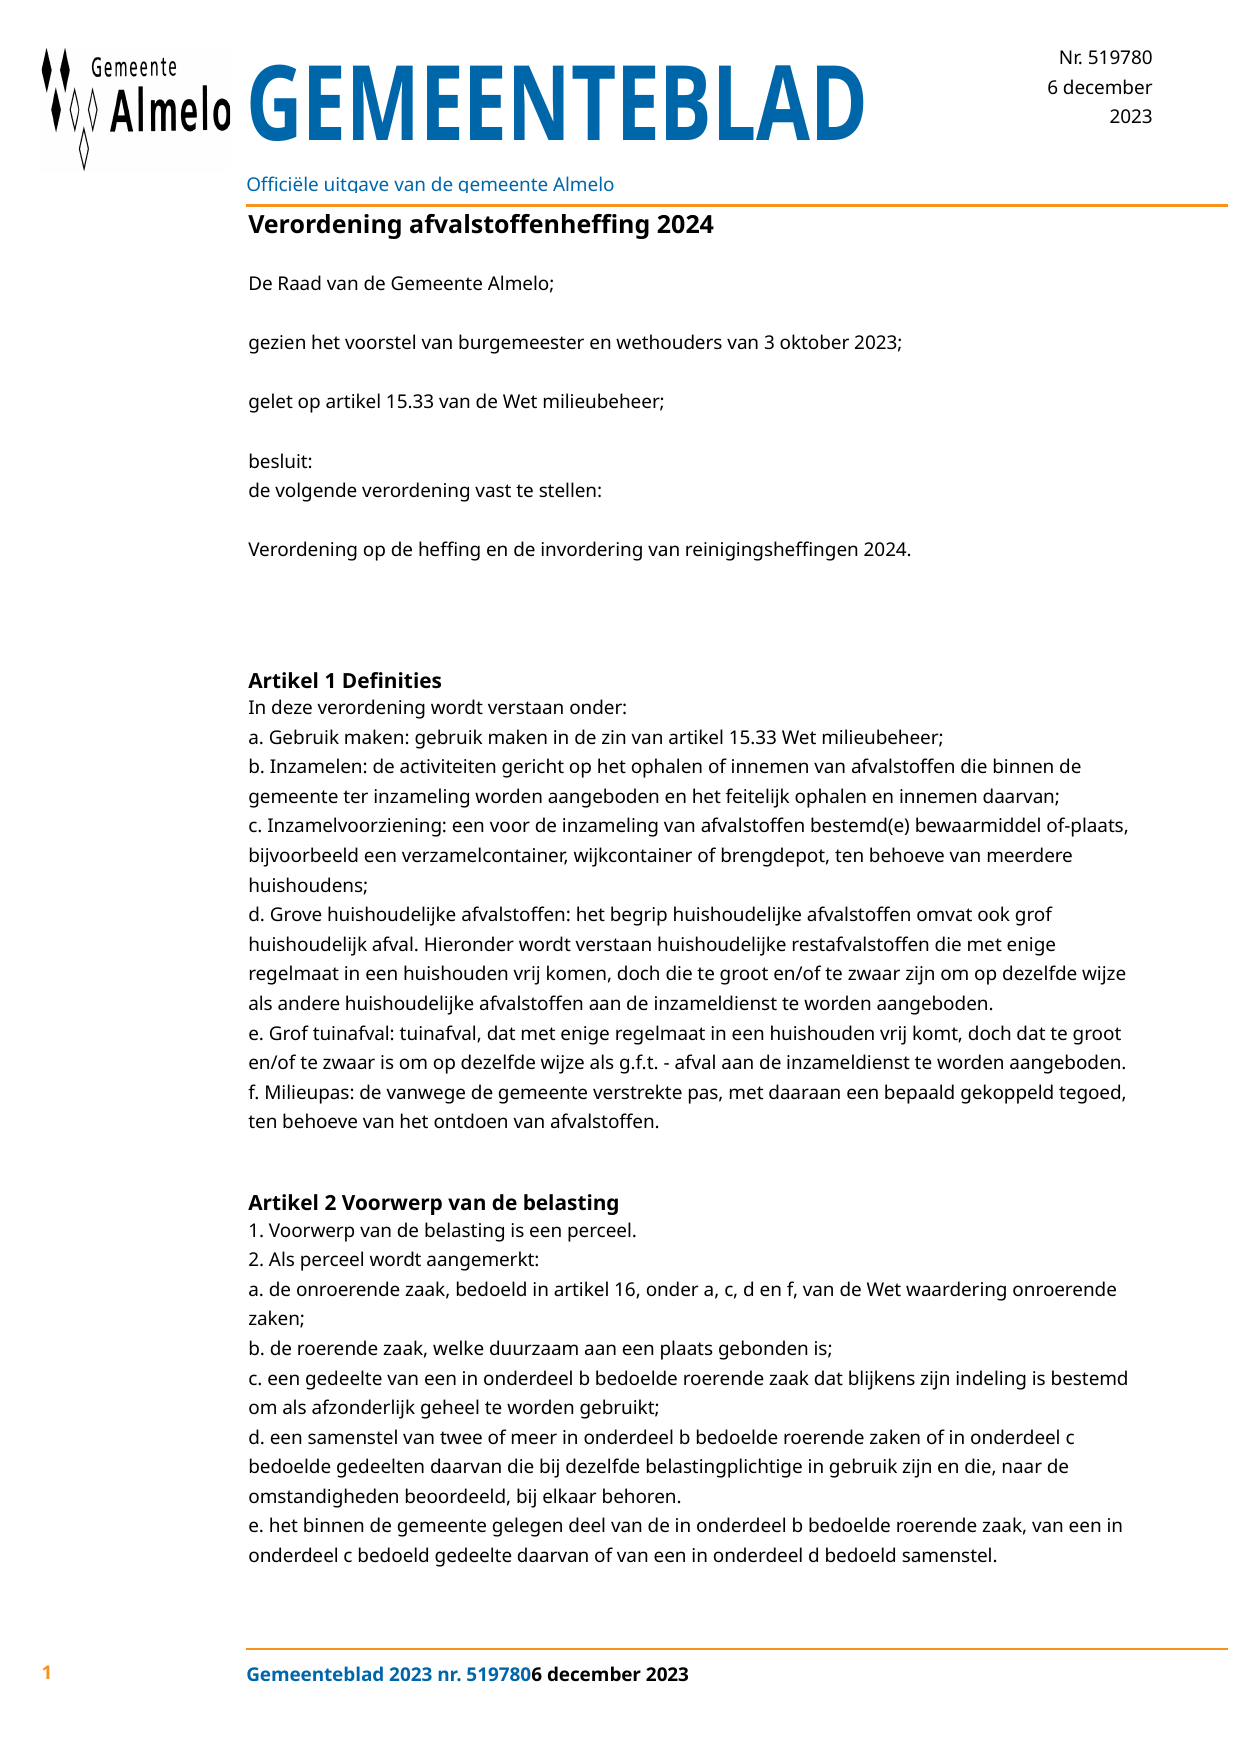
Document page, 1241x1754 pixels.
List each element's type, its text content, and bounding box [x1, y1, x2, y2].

picture [41, 47, 231, 172]
text c. een gedeelte van een in onderdeel b bedoelde roerende zaak dat blijkens zijn indeling is bestemd om als afzonderlijk geheel te worden gebruikt; [248, 1365, 1152, 1420]
text a. Gebruik maken: gebruik maken in de zin van artikel 15.33 Wet milieubeheer; [248, 724, 1152, 749]
text b. de roerende zaak, welke duurzaam aan een plaats gebonden is; [248, 1335, 1152, 1361]
text de volgende verordening vast te stellen: [248, 477, 1152, 503]
text a. de onroerende zaak, bedoeld in artikel 16, onder a, c, d en f, van de Wet waardering onroerende zaken; [248, 1276, 1152, 1331]
text De Raad van de Gemeente Almelo; [248, 270, 1152, 296]
text gezien het voorstel van burgemeester en wethouders van 3 oktober 2023; [248, 329, 1152, 355]
text e. Grof tuinafval: tuinafval, dat met enige regelmaat in een huishouden vrij komt, doch dat te groot en/of te zwaar is om op dezelfde wijze als g.f.t. - afval aan de inzameldienst te worden aangeboden. [248, 1020, 1152, 1075]
text gelet op artikel 15.33 van de Wet milieubeheer; [248, 389, 1152, 414]
text e. het binnen de gemeente gelegen deel van de in onderdeel b bedoelde roerende zaak, van een in onderdeel c bedoeld gedeelte daarvan of van een in onderdeel d bedoeld samenstel. [248, 1513, 1152, 1568]
text Artikel 1 Definities [248, 666, 1152, 694]
text d. een samenstel van twee of meer in onderdeel b bedoelde roerende zaken of in onderdeel c bedoelde gedeelten daarvan die bij dezelfde belastingplichtige in gebruik zijn en die, naar de omstandigheden beoordeeld, bij elkaar behoren. [248, 1424, 1152, 1509]
text Verordening afvalstoffenheffing 2024 [248, 207, 1152, 241]
text 1. Voorwerp van de belasting is een perceel. [248, 1217, 1152, 1243]
text besluit: [248, 448, 1152, 473]
text b. Inzamelen: de activiteiten gericht op het ophalen of innemen van afvalstoffen die binnen de gemeente ter inzameling worden aangeboden en het feitelijk ophalen en innemen daarvan; [248, 753, 1152, 809]
text f. Milieupas: de vanwege de gemeente verstrekte pas, met daaraan een bepaald gekoppeld tegoed, ten behoeve van het ontdoen van afvalstoffen. [248, 1079, 1152, 1134]
text In deze verordening wordt verstaan onder: [248, 694, 1152, 720]
text 2. Als perceel wordt aangemerkt: [248, 1246, 1152, 1272]
text Artikel 2 Voorwerp van de belasting [248, 1188, 1152, 1217]
text Verordening op de heffing en de invordering van reinigingsheffingen 2024. [248, 537, 1152, 562]
text c. Inzamelvoorziening: een voor de inzameling van afvalstoffen bestemd(e) bewaarmiddel of-plaats, bijvoorbeeld een verzamelcontainer, wijkcontainer of brengdepot, ten behoeve van meerdere huishoudens; [248, 813, 1152, 897]
text d. Grove huishoudelijke afvalstoffen: het begrip huishoudelijke afvalstoffen omvat ook grof huishoudelijk afval. Hieronder wordt verstaan huishoudelijke restafvalstoffen die met enige regelmaat in een huishouden vrij komen, doch die te groot en/of te zwaar zijn om op dezelfde wijze als andere huishoudelijke afvalstoffen aan de inzameldienst te worden aangeboden. [248, 901, 1152, 1016]
